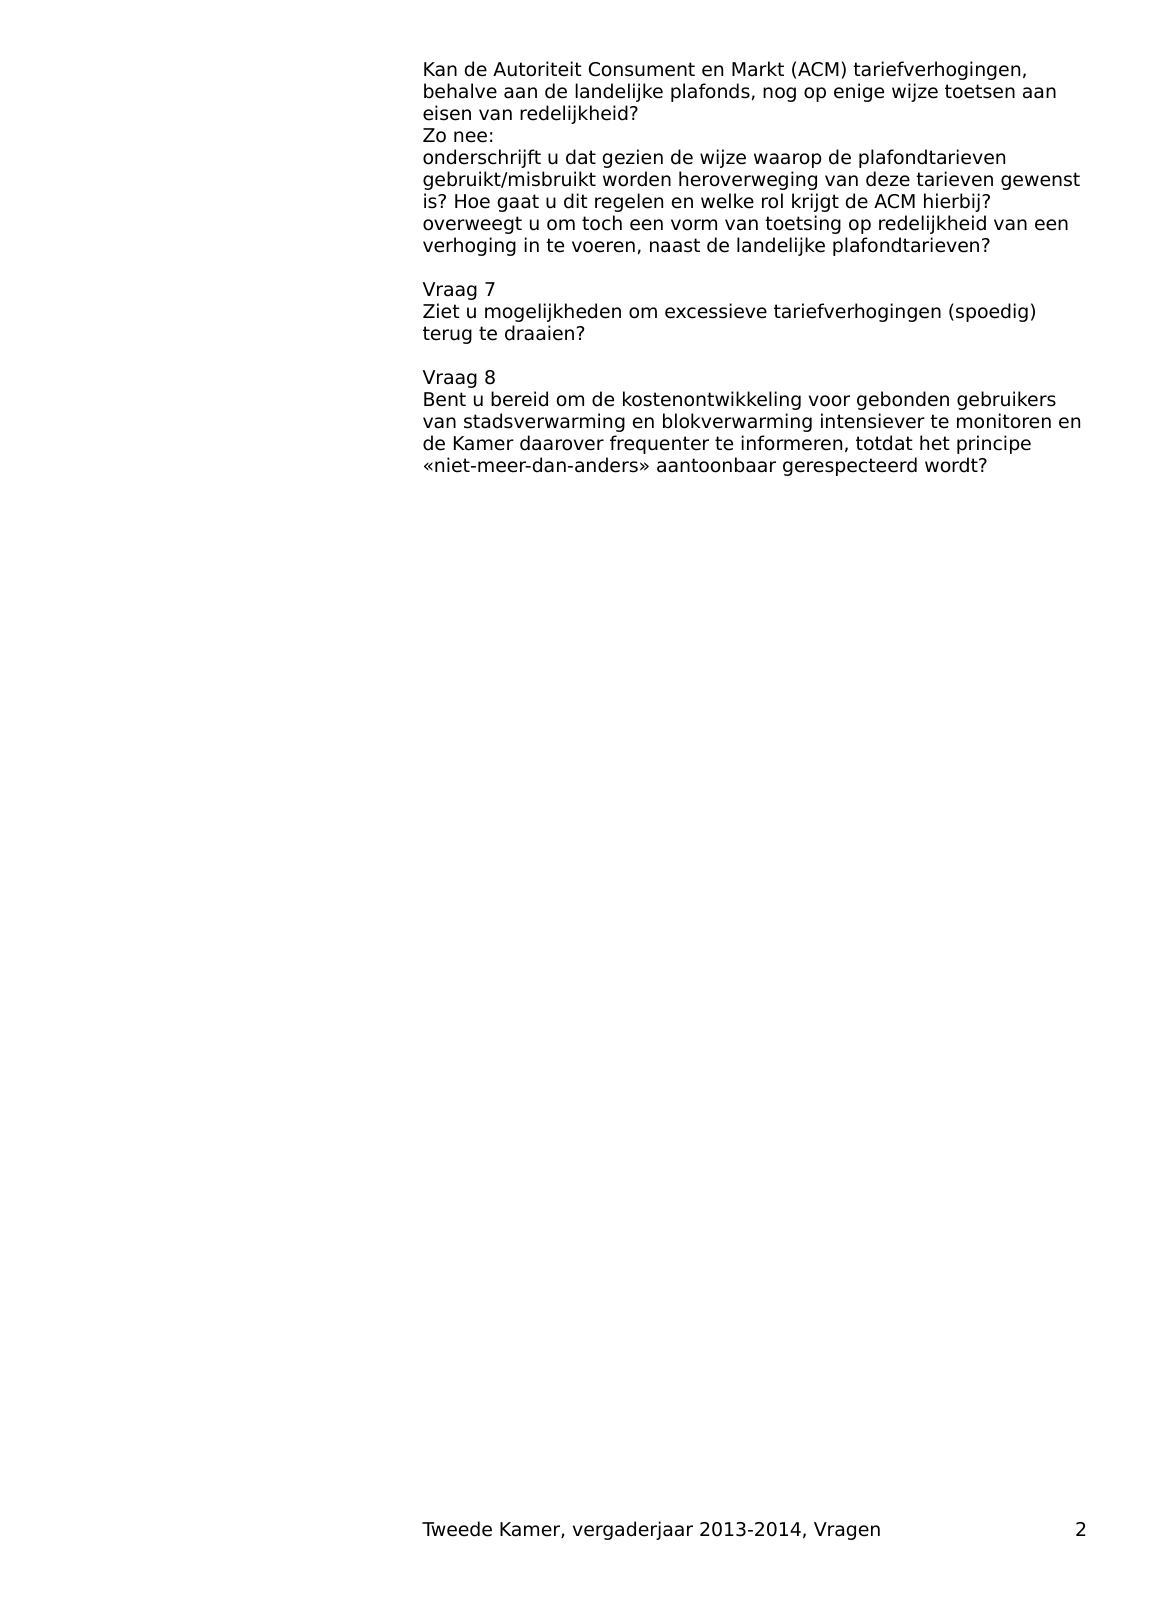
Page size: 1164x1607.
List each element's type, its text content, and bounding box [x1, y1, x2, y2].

text onderschrijft u dat gezien de wijze waarop de plafondtarieven gebruikt/misbruikt worden heroverweging van deze tarieven gewenst is? Hoe gaat u dit regelen en welke rol krijgt de ACM hierbij? [422, 147, 1087, 213]
text overweegt u om toch een vorm van toetsing op redelijkheid van een verhoging in te voeren, naast de landelijke plafondtarieven? [422, 213, 1087, 257]
text Kan de Autoriteit Consument en Markt (ACM) tariefverhogingen, behalve aan de landelijke plafonds, nog op enige wijze toetsen aan eisen van redelijkheid? [422, 59, 1087, 125]
text Vraag 8 [422, 367, 1087, 389]
text Ziet u mogelijkheden om excessieve tariefverhogingen (spoedig) terug te draaien? [422, 301, 1087, 345]
text Vraag 7 [422, 279, 1087, 301]
text Zo nee: [422, 125, 1087, 147]
text Bent u bereid om de kostenontwikkeling voor gebonden gebruikers van stadsverwarming en blokverwarming intensiever te monitoren en de Kamer daarover frequenter te informeren, totdat het principe «niet-meer-dan-anders» aantoonbaar gerespecteerd wordt? [422, 389, 1087, 477]
